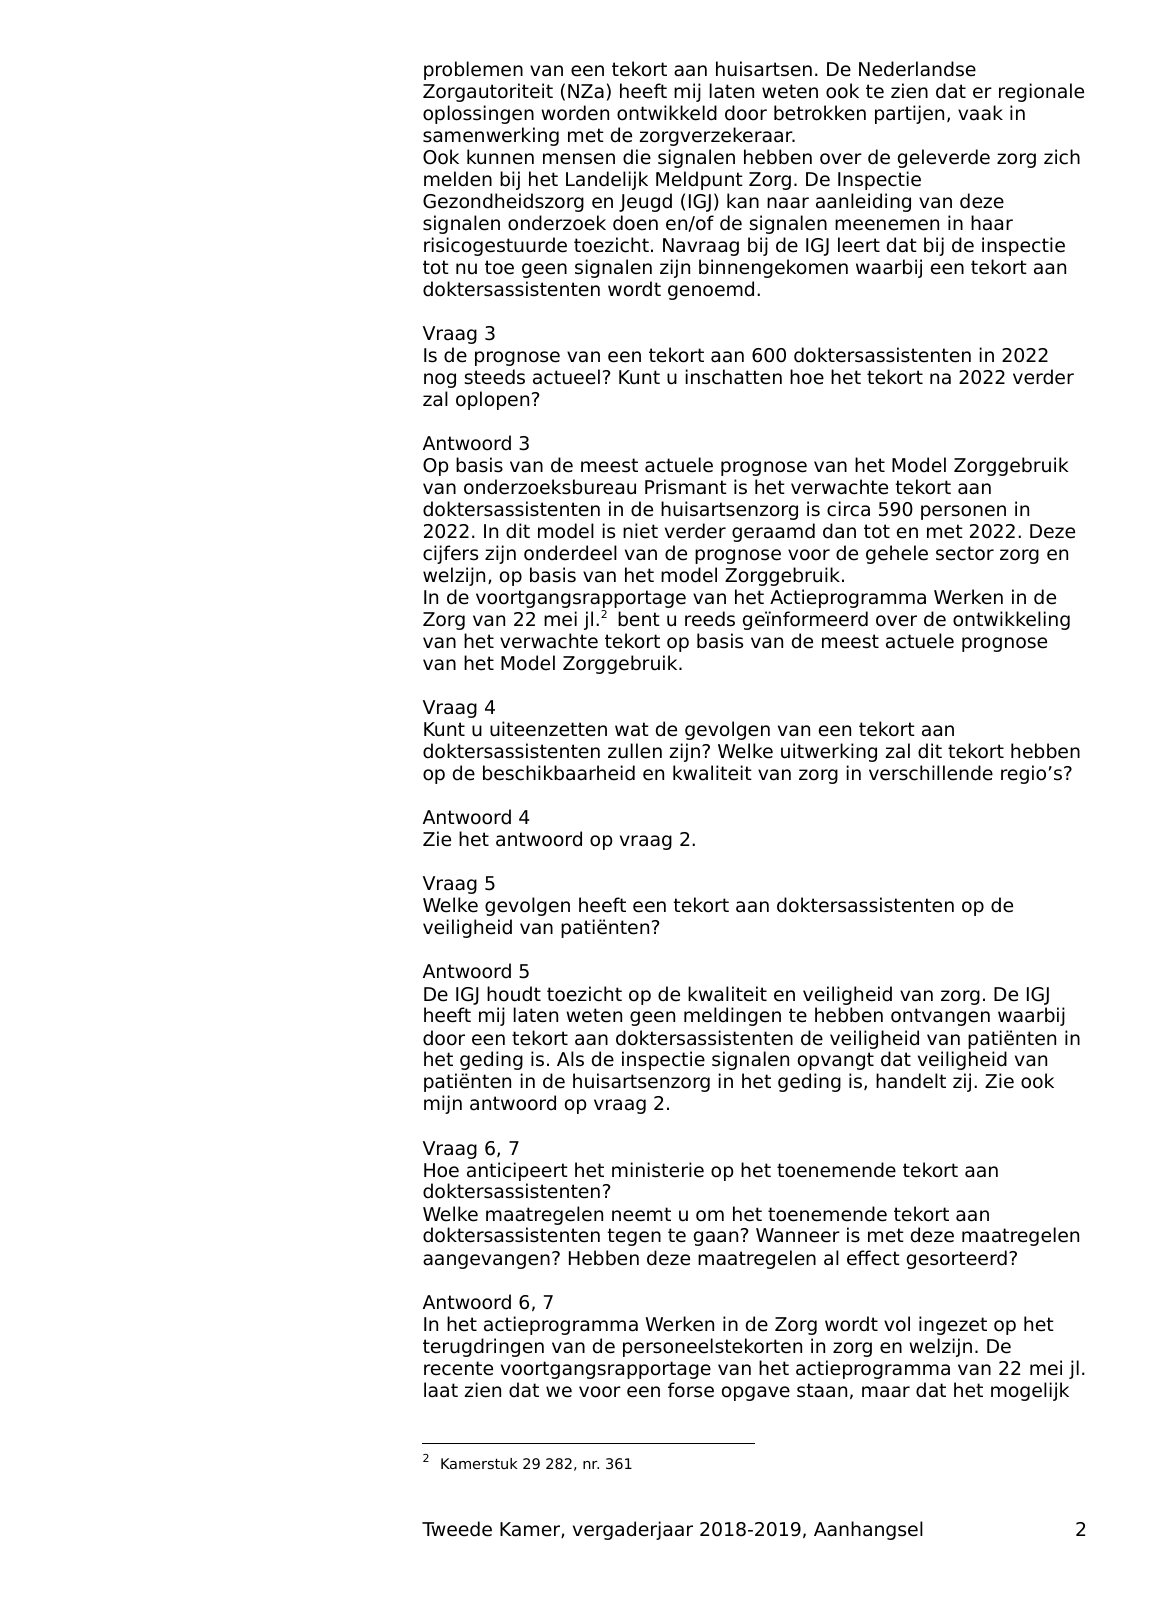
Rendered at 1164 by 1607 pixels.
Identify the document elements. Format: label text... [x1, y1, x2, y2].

text Antwoord 5 [422, 961, 1087, 983]
text Ook kunnen mensen die signalen hebben over de geleverde zorg zich melden bij het Landelijk Meldpunt Zorg. De Inspectie Gezondheidszorg en Jeugd (IGJ) kan naar aanleiding van deze signalen onderzoek doen en/of de signalen meenemen in haar risicogestuurde toezicht. Navraag bij de IGJ leert dat bij de inspectie tot nu toe geen signalen zijn binnengekomen waarbij een tekort aan doktersassistenten wordt genoemd. [422, 147, 1087, 301]
text Is de prognose van een tekort aan 600 doktersassistenten in 2022 nog steeds actueel? Kunt u inschatten hoe het tekort na 2022 verder zal oplopen? [422, 345, 1087, 411]
text Kunt u uiteenzetten wat de gevolgen van een tekort aan doktersassistenten zullen zijn? Welke uitwerking zal dit tekort hebben op de beschikbaarheid en kwaliteit van zorg in verschillende regio’s? [422, 719, 1087, 785]
text problemen van een tekort aan huisartsen. De Nederlandse Zorgautoriteit (NZa) heeft mij laten weten ook te zien dat er regionale oplossingen worden ontwikkeld door betrokken partijen, vaak in samenwerking met de zorgverzekeraar. [422, 59, 1087, 147]
text De IGJ houdt toezicht op de kwaliteit en veiligheid van zorg. De IGJ heeft mij laten weten geen meldingen te hebben ontvangen waarbij door een tekort aan doktersassistenten de veiligheid van patiënten in het geding is. Als de inspectie signalen opvangt dat veiligheid van patiënten in de huisartsenzorg in het geding is, handelt zij. Zie ook mijn antwoord op vraag 2. [422, 983, 1087, 1115]
text Zie het antwoord op vraag 2. [422, 829, 1087, 851]
text Antwoord 3 [422, 433, 1087, 455]
text Welke maatregelen neemt u om het toenemende tekort aan doktersassistenten tegen te gaan? Wanneer is met deze maatregelen aangevangen? Hebben deze maatregelen al effect gesorteerd? [422, 1203, 1087, 1269]
text Vraag 6, 7 [422, 1137, 1087, 1159]
text Kamerstuk 29 282, nr. 361 [422, 1452, 1087, 1474]
text In de voortgangsrapportage van het Actieprogramma Werken in de Zorg van 22 mei jl. bent u reeds geïnformeerd over de ontwikkeling van het verwachte tekort op basis van de meest actuele prognose van het Model Zorggebruik. [422, 587, 1087, 675]
text Vraag 5 [422, 873, 1087, 895]
text Hoe anticipeert het ministerie op het toenemende tekort aan doktersassistenten? [422, 1159, 1087, 1203]
text Welke gevolgen heeft een tekort aan doktersassistenten op de veiligheid van patiënten? [422, 895, 1087, 939]
text Vraag 4 [422, 697, 1087, 719]
text Antwoord 6, 7 [422, 1292, 1087, 1313]
text Op basis van de meest actuele prognose van het Model Zorggebruik van onderzoeksbureau Prismant is het verwachte tekort aan doktersassistenten in de huisartsenzorg is circa 590 personen in 2022. In dit model is niet verder geraamd dan tot en met 2022. Deze cijfers zijn onderdeel van de prognose voor de gehele sector zorg en welzijn, op basis van het model Zorggebruik. [422, 455, 1087, 587]
text Antwoord 4 [422, 807, 1087, 829]
text Vraag 3 [422, 323, 1087, 345]
text In het actieprogramma Werken in de Zorg wordt vol ingezet op het terugdringen van de personeelstekorten in zorg en welzijn. De recente voortgangsrapportage van het actieprogramma van 22 mei jl. laat zien dat we voor een forse opgave staan, maar dat het mogelijk [422, 1313, 1087, 1401]
